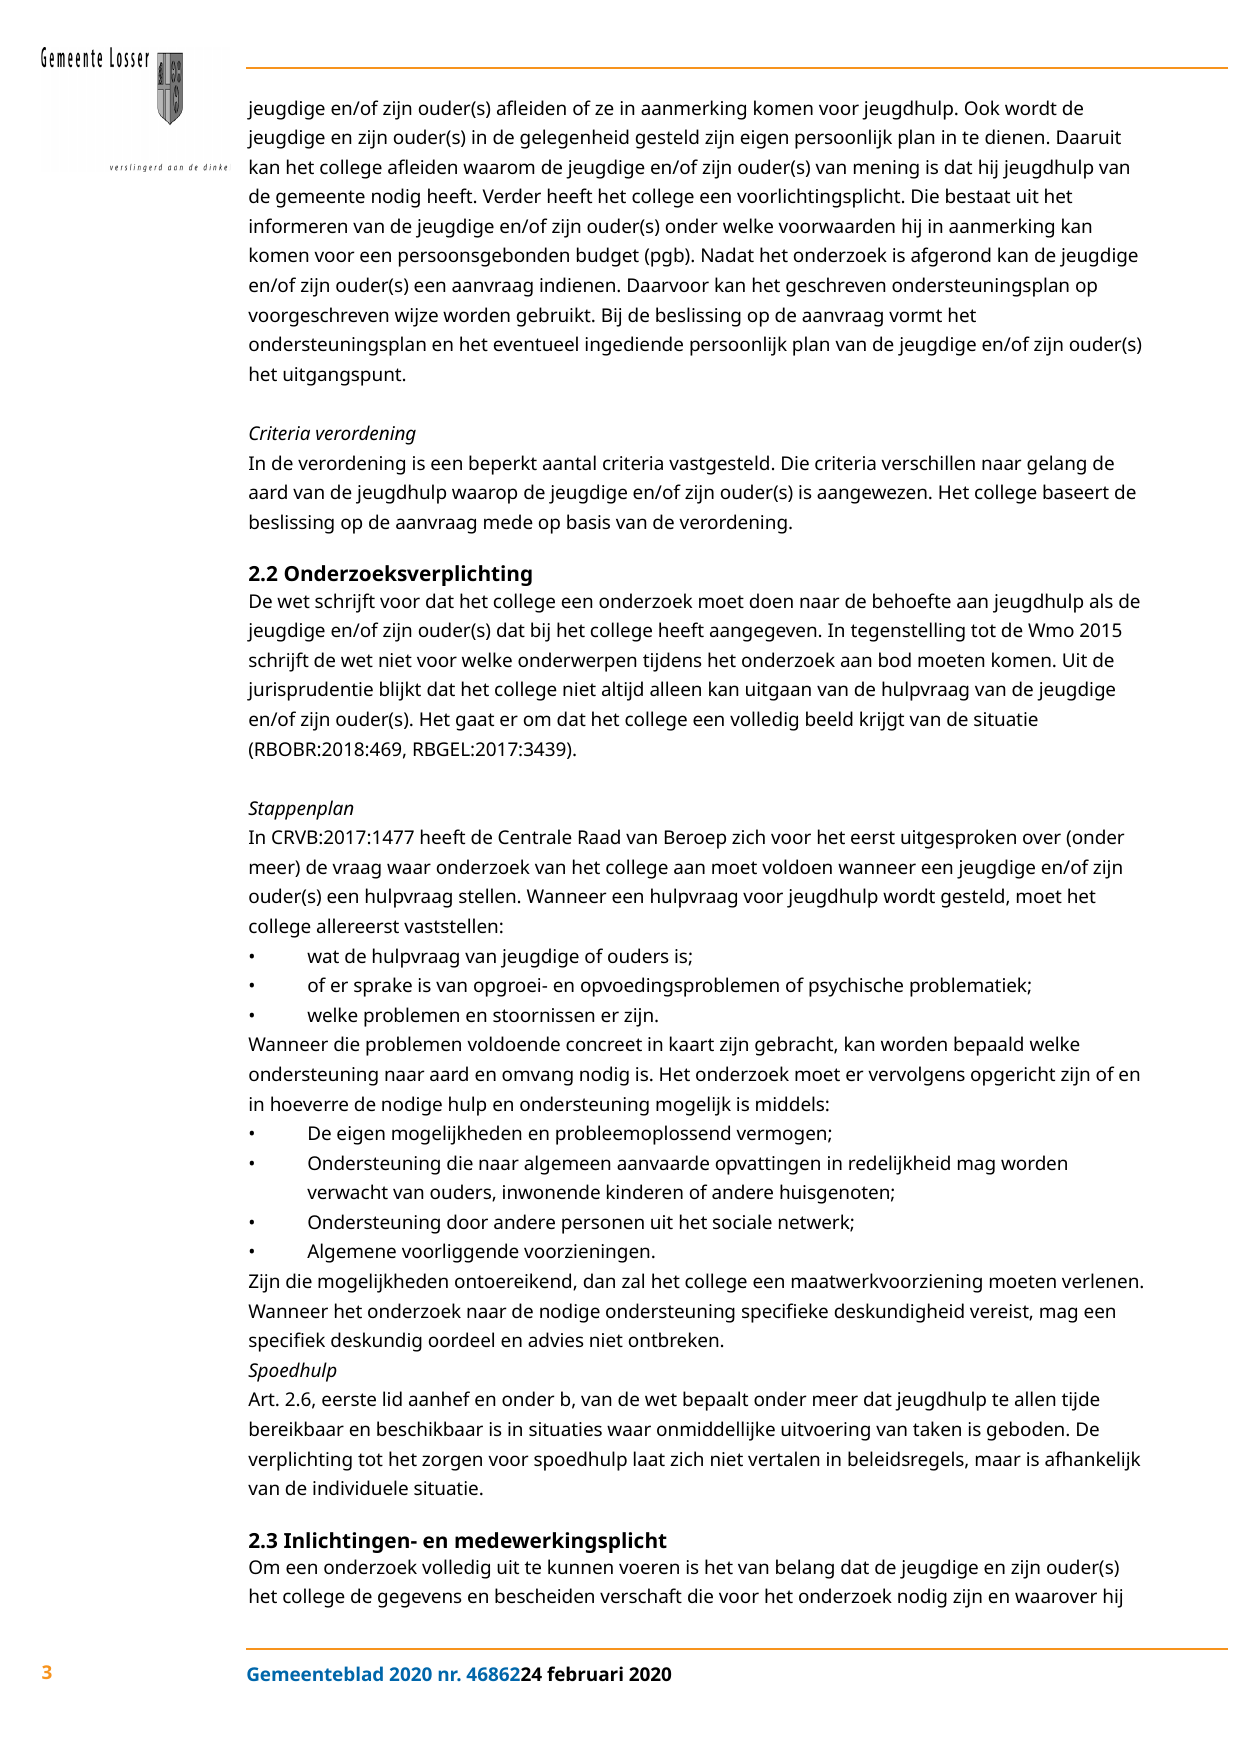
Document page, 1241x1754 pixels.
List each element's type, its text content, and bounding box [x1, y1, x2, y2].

text Wanneer die problemen voldoende concreet in kaart zijn gebracht, kan worden bepaald welke ondersteuning naar aard en omvang nodig is. Het onderzoek moet er vervolgens opgericht zijn of en in hoeverre de nodige hulp en ondersteuning mogelijk is middels: [248, 1032, 1152, 1116]
text Zijn die mogelijkheden ontoereikend, dan zal het college een maatwerkvoorziening moeten verlenen. Wanneer het onderzoek naar de nodige ondersteuning specifieke deskundigheid vereist, mag een specifiek deskundig oordeel en advies niet ontbreken. [248, 1268, 1152, 1353]
list Ondersteuning door andere personen uit het sociale netwerk; [248, 1209, 1152, 1235]
text In de verordening is een beperkt aantal criteria vastgesteld. Die criteria verschillen naar gelang de aard van de jeugdhulp waarop de jeugdige en/of zijn ouder(s) is aangewezen. Het college baseert de beslissing op de aanvraag mede op basis van de verordening. [248, 450, 1152, 535]
text In CRVB:2017:1477 heeft de Centrale Raad van Beroep zich voor het eerst uitgesproken over (onder meer) de vraag waar onderzoek van het college aan moet voldoen wanneer een jeugdige en/of zijn ouder(s) een hulpvraag stellen. Wanneer een hulpvraag voor jeugdhulp wordt gesteld, moet het college allereerst vaststellen: [248, 824, 1152, 939]
list Ondersteuning die naar algemeen aanvaarde opvattingen in redelijkheid mag worden verwacht van ouders, inwonende kinderen of andere huisgenoten; [248, 1150, 1152, 1205]
text 2.2 Onderzoeksverplichting [248, 559, 1152, 588]
text 2.3 Inlichtingen- en medewerkingsplicht [248, 1526, 1152, 1554]
list wat de hulpvraag van jeugdige of ouders is; [248, 943, 1152, 968]
picture [41, 47, 231, 172]
text jeugdige en/of zijn ouder(s) afleiden of ze in aanmerking komen voor jeugdhulp. Ook wordt de jeugdige en zijn ouder(s) in de gelegenheid gesteld zijn eigen persoonlijk plan in te dienen. Daaruit kan het college afleiden waarom de jeugdige en/of zijn ouder(s) van mening is dat hij jeugdhulp van de gemeente nodig heeft. Verder heeft het college een voorlichtingsplicht. Die bestaat uit het informeren van de jeugdige en/of zijn ouder(s) onder welke voorwaarden hij in aanmerking kan komen voor een persoonsgebonden budget (pgb). Nadat het onderzoek is afgerond kan de jeugdige en/of zijn ouder(s) een aanvraag indienen. Daarvoor kan het geschreven ondersteuningsplan op voorgeschreven wijze worden gebruikt. Bij de beslissing op de aanvraag vormt het ondersteuningsplan en het eventueel ingediende persoonlijk plan van de jeugdige en/of zijn ouder(s) het uitgangspunt. [248, 95, 1152, 387]
text De wet schrijft voor dat het college een onderzoek moet doen naar de behoefte aan jeugdhulp als de jeugdige en/of zijn ouder(s) dat bij het college heeft aangegeven. In tegenstelling tot de Wmo 2015 schrijft de wet niet voor welke onderwerpen tijdens het onderzoek aan bod moeten komen. Uit de jurisprudentie blijkt dat het college niet altijd alleen kan uitgaan van de hulpvraag van de jeugdige en/of zijn ouder(s). Het gaat er om dat het college een volledig beeld krijgt van de situatie [248, 588, 1152, 732]
text Stappenplan [248, 795, 1152, 821]
text (RBOBR:2018:469, RBGEL:2017:3439). [248, 736, 1152, 761]
list welke problemen en stoornissen er zijn. [248, 1002, 1152, 1028]
list De eigen mogelijkheden en probleemoplossend vermogen; [248, 1120, 1152, 1146]
text Om een onderzoek volledig uit te kunnen voeren is het van belang dat de jeugdige en zijn ouder(s) het college de gegevens en bescheiden verschaft die voor het onderzoek nodig zijn en waarover hij [248, 1554, 1152, 1609]
list Algemene voorliggende voorzieningen. [248, 1239, 1152, 1264]
text Criteria verordening [248, 420, 1152, 446]
text Spoedhulp [248, 1357, 1152, 1383]
text Art. 2.6, eerste lid aanhef en onder b, van de wet bepaalt onder meer dat jeugdhulp te allen tijde bereikbaar en beschikbaar is in situaties waar onmiddellijke uitvoering van taken is geboden. De verplichting tot het zorgen voor spoedhulp laat zich niet vertalen in beleidsregels, maar is afhankelijk van de individuele situatie. [248, 1387, 1152, 1501]
list of er sprake is van opgroei- en opvoedingsproblemen of psychische problematiek; [248, 972, 1152, 998]
